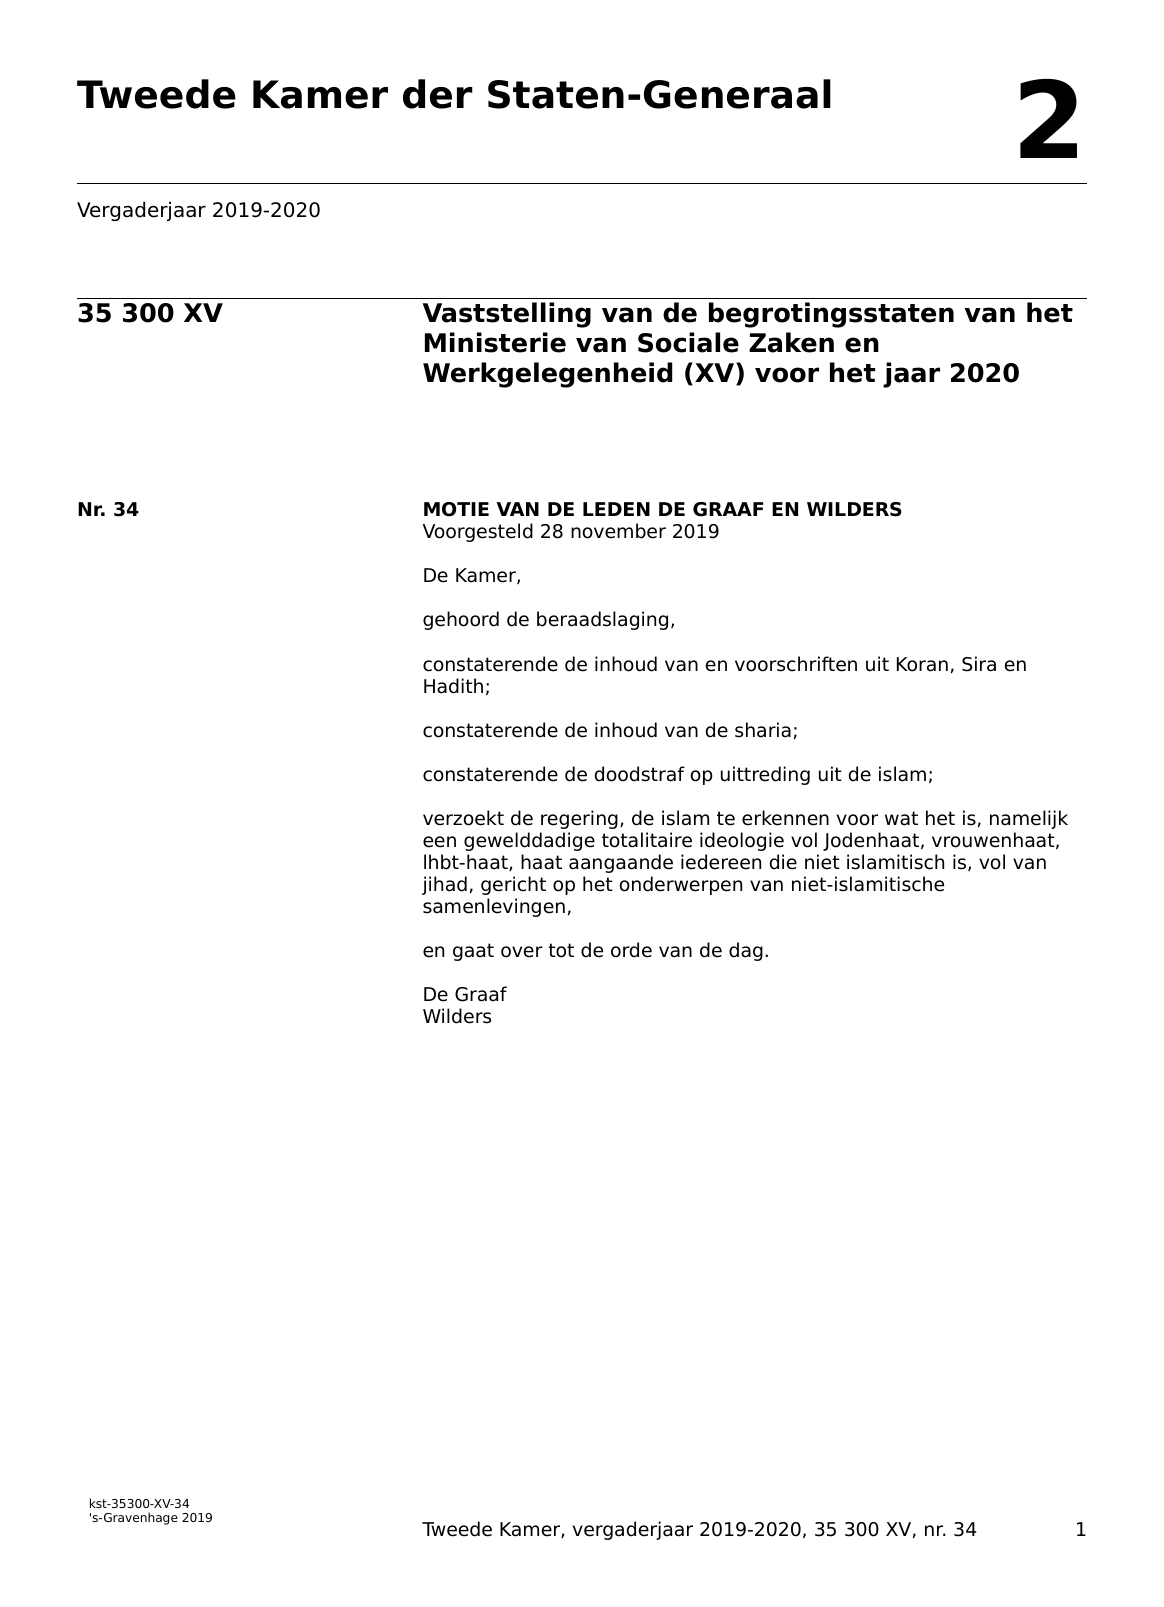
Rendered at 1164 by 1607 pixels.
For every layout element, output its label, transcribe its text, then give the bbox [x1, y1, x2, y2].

text constaterende de inhoud van de sharia; [422, 720, 1087, 742]
text Voorgesteld 28 november 2019 [422, 521, 1087, 543]
text De Graaf [422, 984, 1087, 1006]
text verzoekt de regering, de islam te erkennen voor wat het is, namelijk een gewelddadige totalitaire ideologie vol Jodenhaat, vrouwenhaat, lhbt-haat, haat aangaande iedereen die niet islamitisch is, vol van jihad, gericht op het onderwerpen van niet-islamitische samenlevingen, [422, 808, 1087, 918]
text De Kamer, [422, 565, 1087, 587]
text constaterende de doodstraf op uittreding uit de islam; [422, 764, 1087, 786]
subtitle Nr. 34 MOTIE VAN DE LEDEN DE GRAAF EN WILDERS [77, 499, 1087, 521]
table_cell Vergaderjaar 2019-2020 [77, 184, 1087, 298]
text 's-Gravenhage 2019 [88, 1511, 323, 1525]
subtitle 35 300 XV Vaststelling van de begrotingsstaten van het Ministerie van Sociale Zaken en Werkgelegenheid (XV) voor het jaar 2020 [77, 299, 1087, 388]
table_header Tweede Kamer der Staten-Generaal [77, 59, 886, 183]
text constaterende de inhoud van en voorschriften uit Koran, Sira en Hadith; [422, 653, 1087, 697]
text kst-35300-XV-34 [88, 1497, 323, 1511]
text Wilders [422, 1006, 1087, 1028]
text gehoord de beraadslaging, [422, 609, 1087, 631]
table_header 2 [886, 59, 1087, 183]
text en gaat over tot de orde van de dag. [422, 940, 1087, 962]
